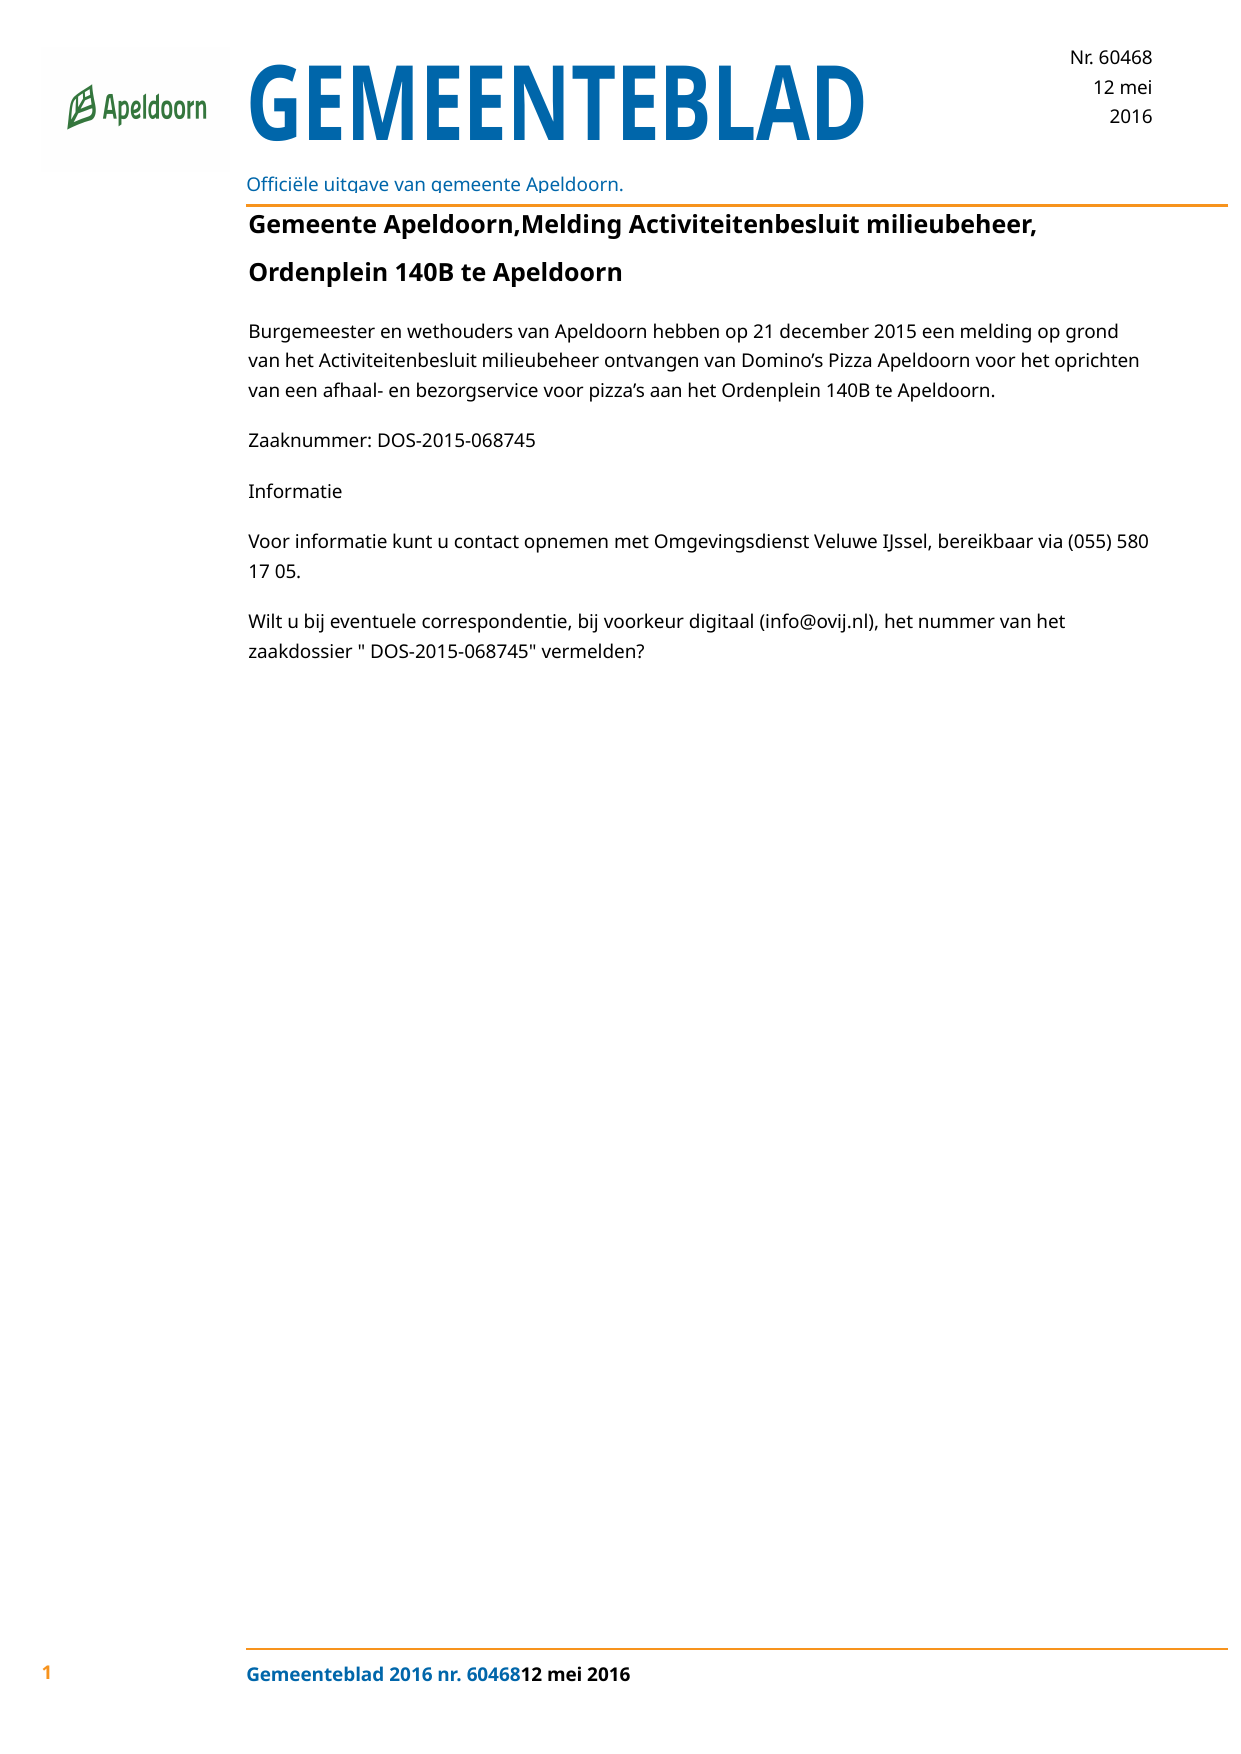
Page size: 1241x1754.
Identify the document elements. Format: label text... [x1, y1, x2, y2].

text Wilt u bij eventuele correspondentie, bij voorkeur digitaal (info@ovij.nl), het nummer van het zaakdossier " DOS-2015-068745" vermelden? [248, 608, 1152, 664]
text Gemeente Apeldoorn,Melding Activiteitenbesluit milieubeheer, Ordenplein 140B te Apeldoorn [248, 207, 1152, 288]
text Voor informatie kunt u contact opnemen met Omgevingsdienst Veluwe IJssel, bereikbaar via (055) 580 17 05. [248, 528, 1152, 584]
text Zaaknummer: DOS-2015-068745 [248, 427, 1152, 453]
picture [41, 47, 231, 172]
text Informatie [248, 478, 1152, 504]
text Burgemeester en wethouders van Apeldoorn hebben op 21 december 2015 een melding op grond van het Activiteitenbesluit milieubeheer ontvangen van Domino’s Pizza Apeldoorn voor het oprichten van een afhaal- en bezorgservice voor pizza’s aan het Ordenplein 140B te Apeldoorn. [248, 318, 1152, 403]
